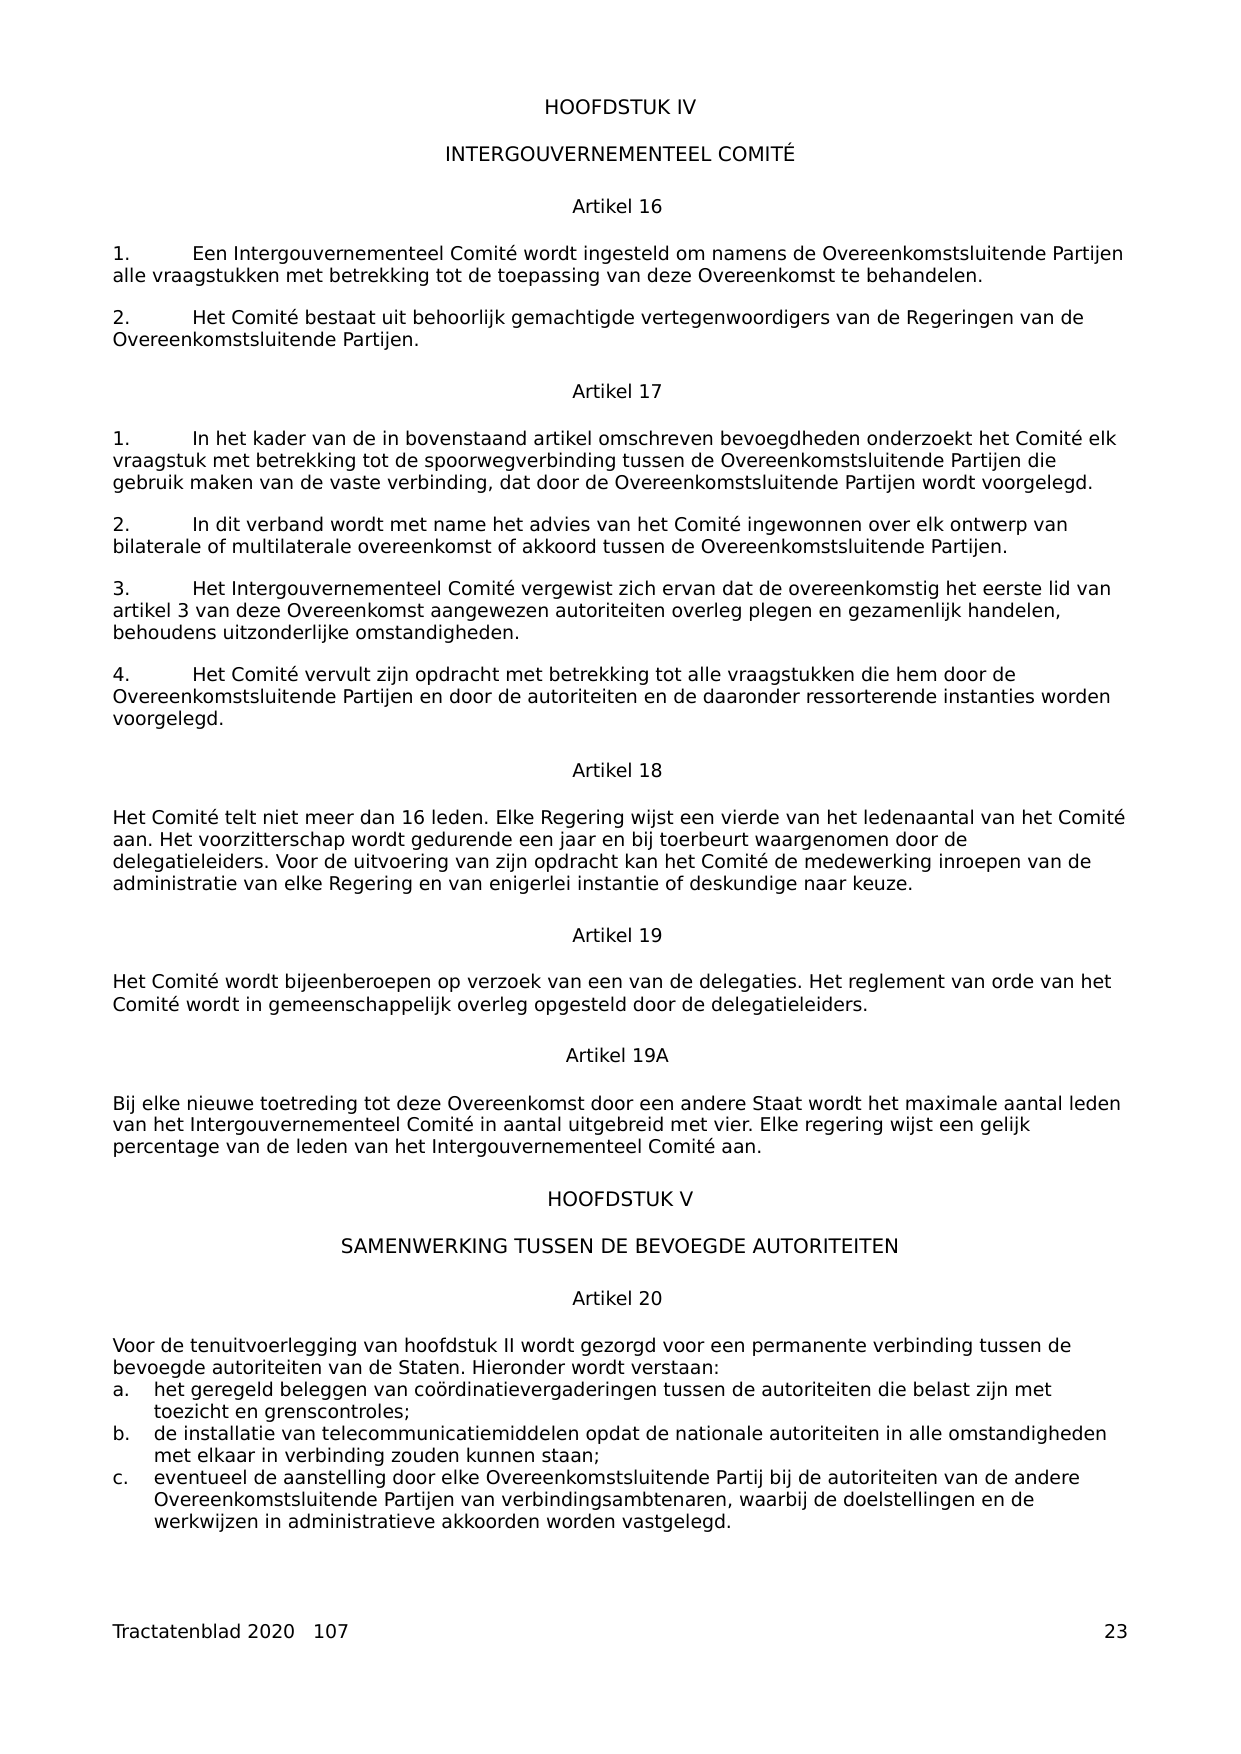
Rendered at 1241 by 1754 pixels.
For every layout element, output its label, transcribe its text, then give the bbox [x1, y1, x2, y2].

subtitle Artikel 20 [112, 1288, 1128, 1310]
subtitle HOOFDSTUK IV INTERGOUVERNEMENTEEL COMITÉ [112, 96, 1128, 166]
text 4. Het Comité vervult zijn opdracht met betrekking tot alle vraagstukken die hem door de Overeenkomstsluitende Partijen en door de autoriteiten en de daaronder ressorterende instanties worden voorgelegd. [112, 664, 1128, 729]
text 2. In dit verband wordt met name het advies van het Comité ingewonnen over elk ontwerp van bilaterale of multilaterale overeenkomst of akkoord tussen de Overeenkomstsluitende Partijen. [112, 514, 1128, 558]
subtitle HOOFDSTUK V SAMENWERKING TUSSEN DE BEVOEGDE AUTORITEITEN [112, 1188, 1128, 1258]
text Bij elke nieuwe toetreding tot deze Overeenkomst door een andere Staat wordt het maximale aantal leden van het Intergouvernementeel Comité in aantal uitgebreid met vier. Elke regering wijst een gelijk percentage van de leden van het Intergouvernementeel Comité aan. [112, 1092, 1128, 1158]
text c. eventueel de aanstelling door elke Overeenkomstsluitende Partij bij de autoriteiten van de andere Overeenkomstsluitende Partijen van verbindingsambtenaren, waarbij de doelstellingen en de werkwijzen in administratieve akkoorden worden vastgelegd. [112, 1467, 1128, 1533]
text Het Comité telt niet meer dan 16 leden. Elke Regering wijst een vierde van het ledenaantal van het Comité aan. Het voorzitterschap wordt gedurende een jaar en bij toerbeurt waargenomen door de delegatieleiders. Voor de uitvoering van zijn opdracht kan het Comité de medewerking inroepen van de administratie van elke Regering en van enigerlei instantie of deskundige naar keuze. [112, 807, 1128, 894]
subtitle Artikel 17 [112, 381, 1128, 403]
text a. het geregeld beleggen van coördinatievergaderingen tussen de autoriteiten die belast zijn met toezicht en grenscontroles; [112, 1379, 1128, 1423]
subtitle Artikel 19 [112, 924, 1128, 946]
subtitle Artikel 16 [112, 196, 1128, 218]
text b. de installatie van telecommunicatiemiddelen opdat de nationale autoriteiten in alle omstandigheden met elkaar in verbinding zouden kunnen staan; [112, 1423, 1128, 1467]
text Het Comité wordt bijeenberoepen op verzoek van een van de delegaties. Het reglement van orde van het Comité wordt in gemeenschappelijk overleg opgesteld door de delegatieleiders. [112, 971, 1128, 1015]
text 1. Een Intergouvernementeel Comité wordt ingesteld om namens de Overeenkomstsluitende Partijen alle vraagstukken met betrekking tot de toepassing van deze Overeenkomst te behandelen. [112, 243, 1128, 287]
subtitle Artikel 19A [112, 1045, 1128, 1067]
text 1. In het kader van de in bovenstaand artikel omschreven bevoegdheden onderzoekt het Comité elk vraagstuk met betrekking tot de spoorwegverbinding tussen de Overeenkomstsluitende Partijen die gebruik maken van de vaste verbinding, dat door de Overeenkomstsluitende Partijen wordt voorgelegd. [112, 428, 1128, 494]
subtitle Artikel 18 [112, 759, 1128, 782]
text 3. Het Intergouvernementeel Comité vergewist zich ervan dat de overeenkomstig het eerste lid van artikel 3 van deze Overeenkomst aangewezen autoriteiten overleg plegen en gezamenlijk handelen, behoudens uitzonderlijke omstandigheden. [112, 578, 1128, 644]
text Voor de tenuitvoerlegging van hoofdstuk II wordt gezorgd voor een permanente verbinding tussen de bevoegde autoriteiten van de Staten. Hieronder wordt verstaan: [112, 1335, 1128, 1379]
text 2. Het Comité bestaat uit behoorlijk gemachtigde vertegenwoordigers van de Regeringen van de Overeenkomstsluitende Partijen. [112, 307, 1128, 351]
